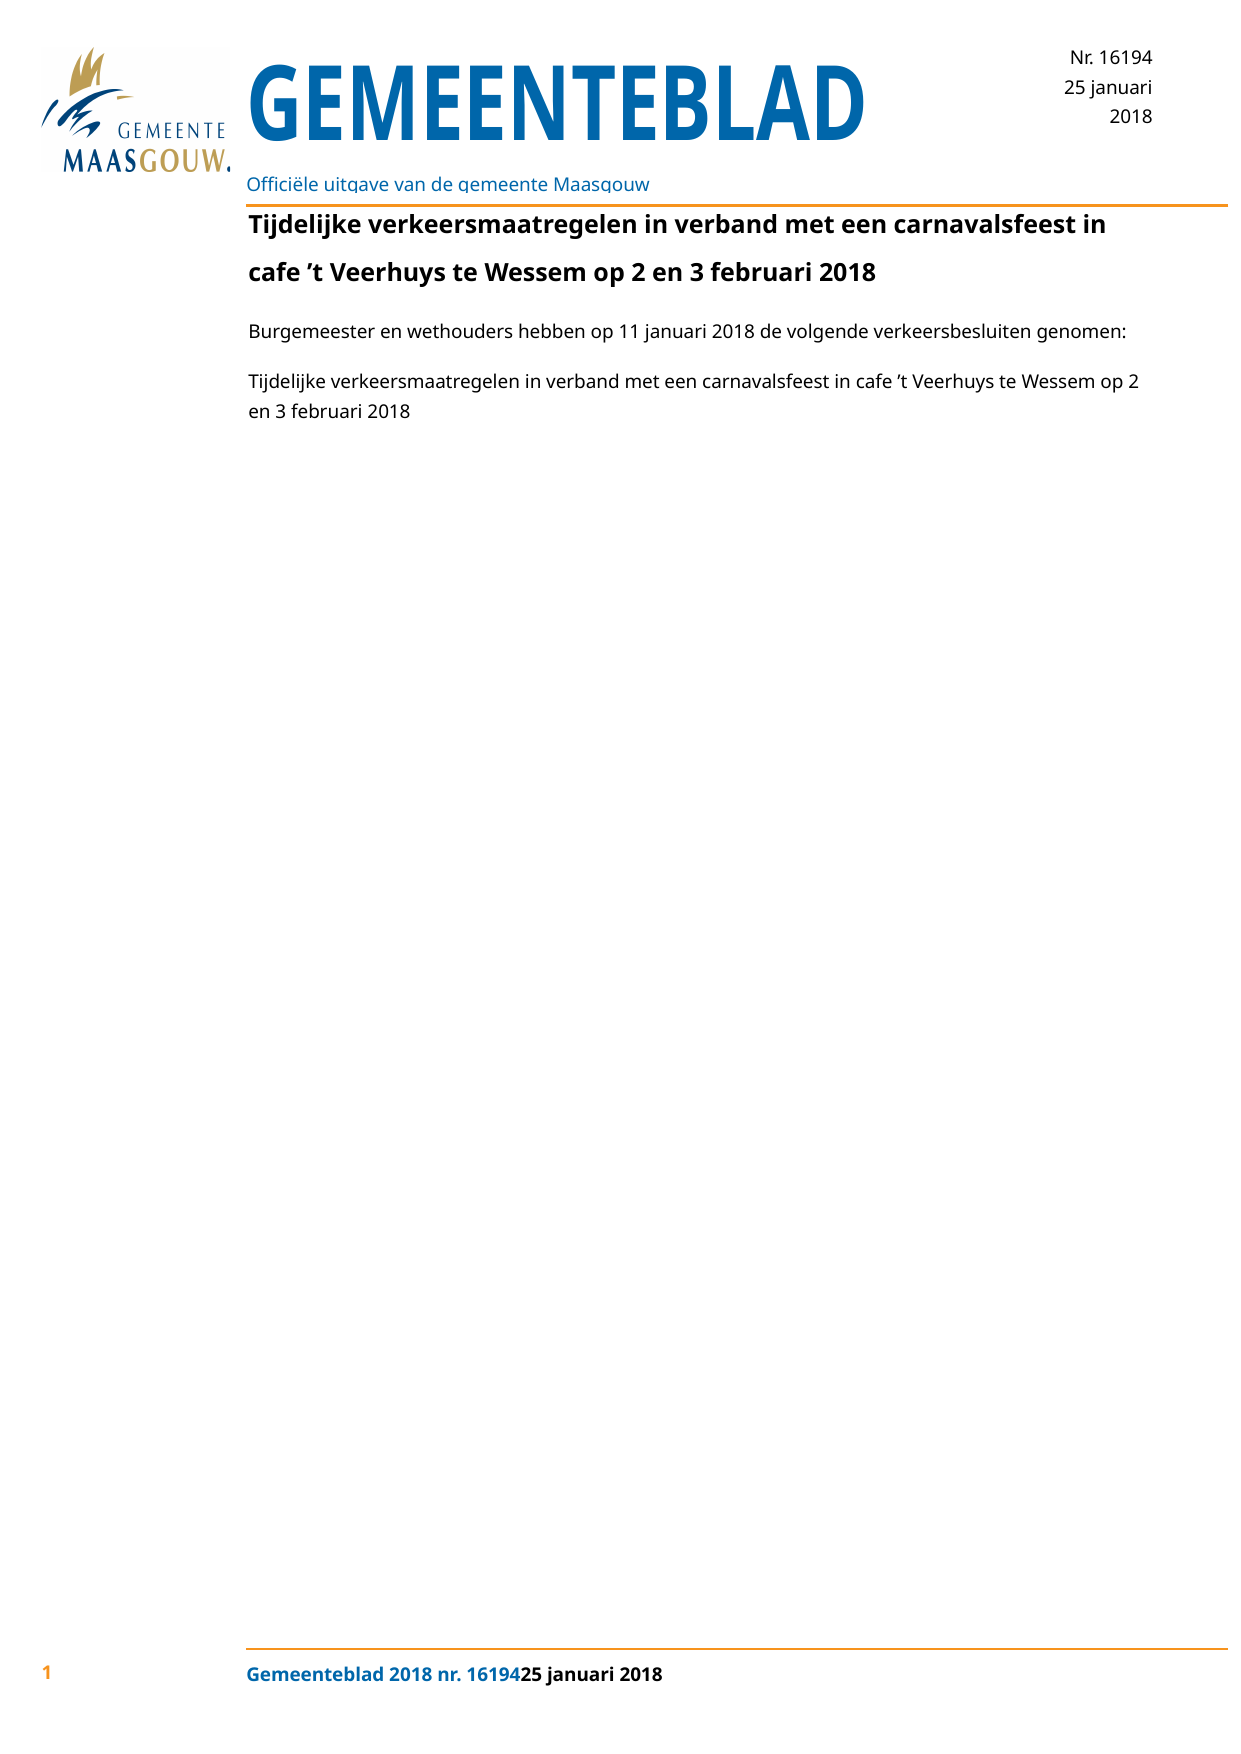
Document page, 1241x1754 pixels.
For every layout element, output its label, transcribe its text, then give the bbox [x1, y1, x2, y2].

picture [41, 47, 231, 172]
text Burgemeester en wethouders hebben op 11 januari 2018 de volgende verkeersbesluiten genomen: [248, 318, 1152, 344]
text Tijdelijke verkeersmaatregelen in verband met een carnavalsfeest in cafe ’t Veerhuys te Wessem op 2 en 3 februari 2018 [248, 368, 1152, 424]
text Tijdelijke verkeersmaatregelen in verband met een carnavalsfeest in cafe ’t Veerhuys te Wessem op 2 en 3 februari 2018 [248, 207, 1152, 288]
